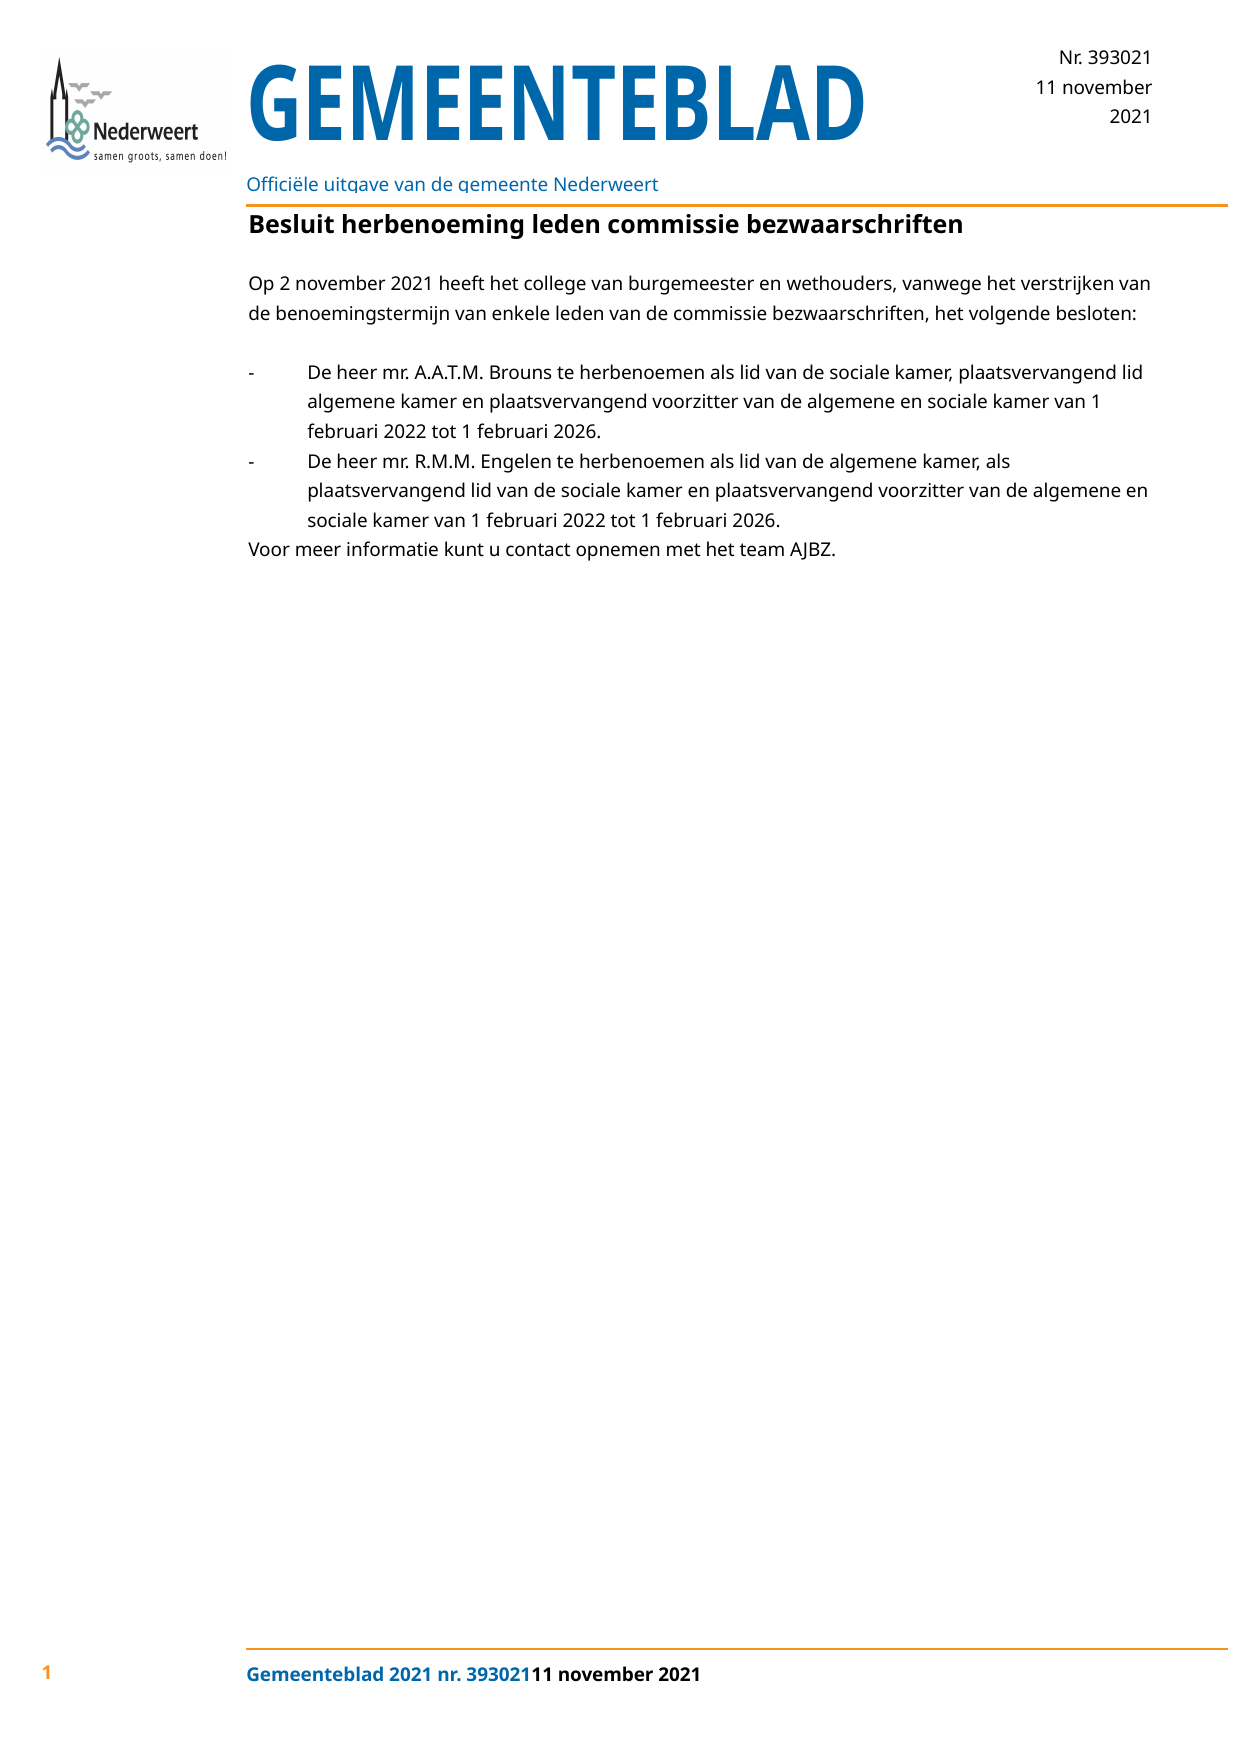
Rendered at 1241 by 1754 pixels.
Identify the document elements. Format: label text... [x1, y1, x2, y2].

list De heer mr. R.M.M. Engelen te herbenoemen als lid van de algemene kamer, als plaatsvervangend lid van de sociale kamer en plaatsvervangend voorzitter van de algemene en sociale kamer van 1 februari 2022 tot 1 februari 2026. [248, 448, 1152, 533]
text Op 2 november 2021 heeft het college van burgemeester en wethouders, vanwege het verstrijken van de benoemingstermijn van enkele leden van de commissie bezwaarschriften, het volgende besloten: [248, 270, 1152, 326]
picture [41, 47, 231, 172]
text Voor meer informatie kunt u contact opnemen met het team AJBZ. [248, 537, 1152, 562]
list De heer mr. A.A.T.M. Brouns te herbenoemen als lid van de sociale kamer, plaatsvervangend lid algemene kamer en plaatsvervangend voorzitter van de algemene en sociale kamer van 1 februari 2022 tot 1 februari 2026. [248, 359, 1152, 444]
text Besluit herbenoeming leden commissie bezwaarschriften [248, 207, 1152, 241]
